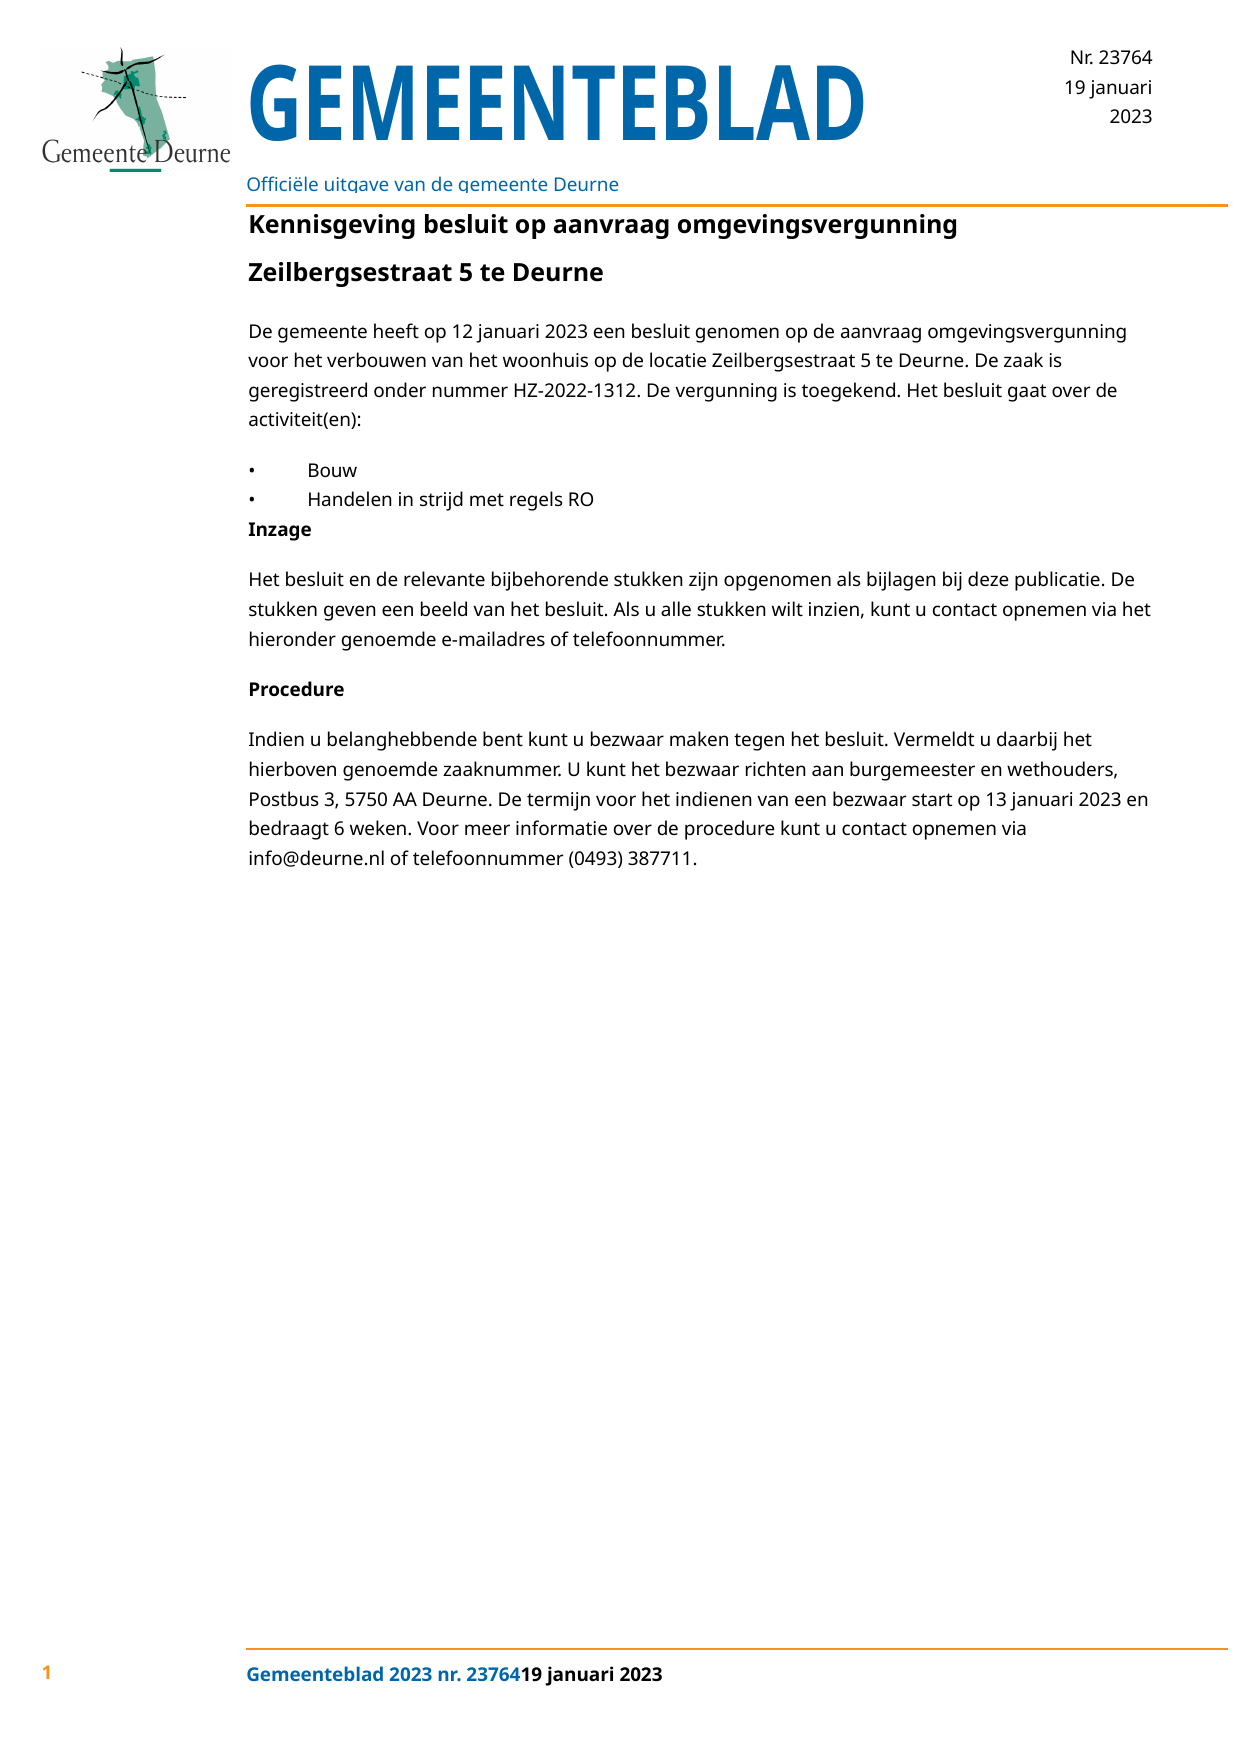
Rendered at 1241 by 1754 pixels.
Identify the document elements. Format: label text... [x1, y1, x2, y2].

text Procedure [248, 676, 1152, 702]
picture [41, 47, 231, 172]
text Indien u belanghebbende bent kunt u bezwaar maken tegen het besluit. Vermeldt u daarbij het hierboven genoemde zaaknummer. U kunt het bezwaar richten aan burgemeester en wethouders, Postbus 3, 5750 AA Deurne. De termijn voor het indienen van een bezwaar start op 13 januari 2023 en bedraagt 6 weken. Voor meer informatie over de procedure kunt u contact opnemen via info@deurne.nl of telefoonnummer (0493) 387711. [248, 727, 1152, 871]
text Het besluit en de relevante bijbehorende stukken zijn opgenomen als bijlagen bij deze publicatie. De stukken geven een beeld van het besluit. Als u alle stukken wilt inzien, kunt u contact opnemen via het hieronder genoemde e-mailadres of telefoonnummer. [248, 567, 1152, 652]
text Inzage [248, 516, 1152, 542]
list Handelen in strijd met regels RO [248, 487, 1152, 512]
text Kennisgeving besluit op aanvraag omgevingsvergunning Zeilbergsestraat 5 te Deurne [248, 207, 1152, 288]
text De gemeente heeft op 12 januari 2023 een besluit genomen op de aanvraag omgevingsvergunning voor het verbouwen van het woonhuis op de locatie Zeilbergsestraat 5 te Deurne. De zaak is geregistreerd onder nummer HZ-2022-1312. De vergunning is toegekend. Het besluit gaat over de activiteit(en): [248, 318, 1152, 432]
list Bouw [248, 457, 1152, 483]
